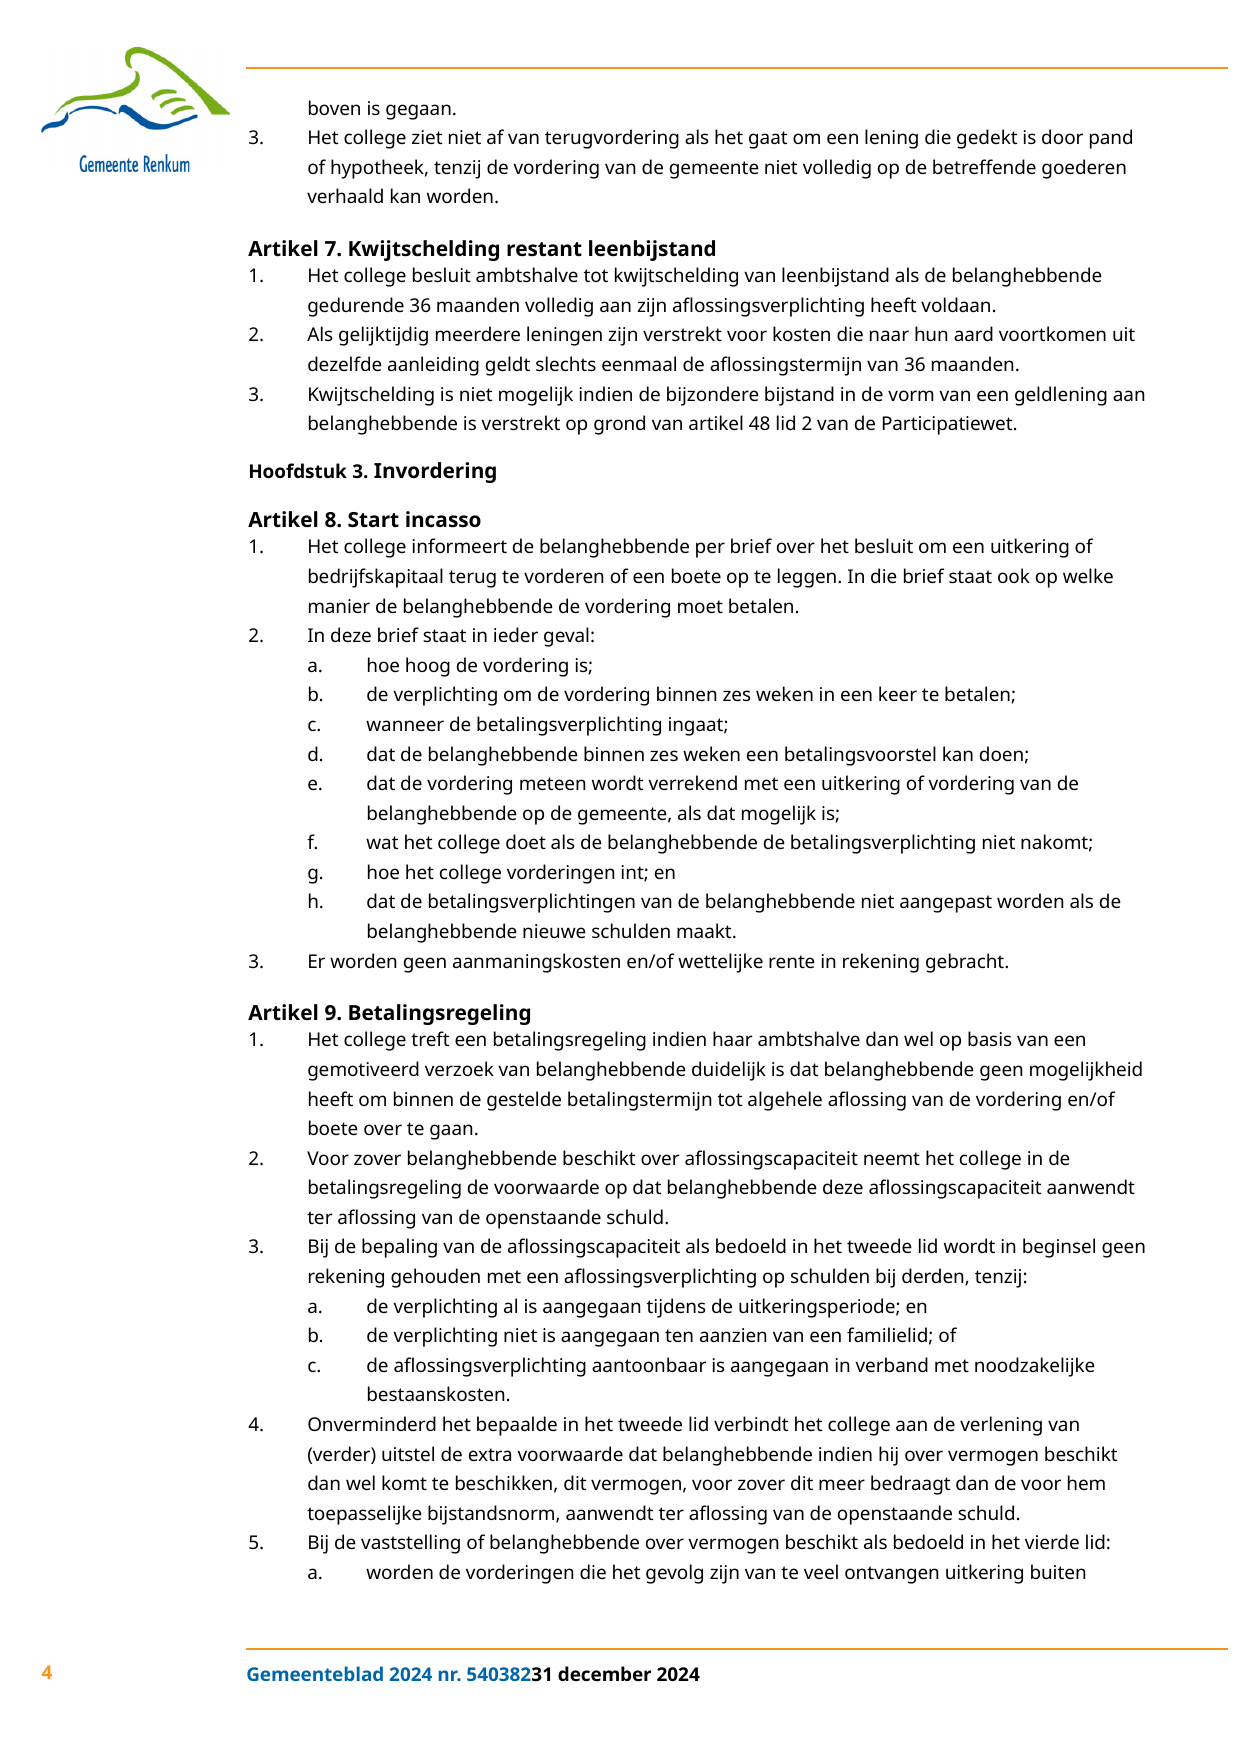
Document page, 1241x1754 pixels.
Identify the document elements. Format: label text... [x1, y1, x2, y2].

list Er worden geen aanmaningskosten en/of wettelijke rente in rekening gebracht. [248, 948, 1152, 973]
text Artikel 9. Betalingsregeling [248, 998, 1152, 1027]
text Artikel 7. Kwijtschelding restant leenbijstand [248, 234, 1152, 262]
list wanneer de betalingsverplichting ingaat; [307, 711, 1152, 737]
list Voor zover belanghebbende beschikt over aflossingscapaciteit neemt het college in de betalingsregeling de voorwaarde op dat belanghebbende deze aflossingscapaciteit aanwendt ter aflossing van de openstaande schuld. [248, 1145, 1152, 1230]
list Het college besluit ambtshalve tot kwijtschelding van leenbijstand als de belanghebbende gedurende 36 maanden volledig aan zijn aflossingsverplichting heeft voldaan. [248, 262, 1152, 318]
list Het college informeert de belanghebbende per brief over het besluit om een uitkering of bedrijfskapitaal terug te vorderen of een boete op te leggen. In die brief staat ook op welke manier de belanghebbende de vordering moet betalen. [248, 534, 1152, 618]
list de verplichting om de vordering binnen zes weken in een keer te betalen; [307, 682, 1152, 707]
list Bij de vaststelling of belanghebbende over vermogen beschikt als bedoeld in het vierde lid: [248, 1529, 1152, 1555]
picture [41, 47, 231, 172]
list wat het college doet als de belanghebbende de betalingsverplichting niet nakomt; [307, 829, 1152, 855]
list dat de vordering meteen wordt verrekend met een uitkering of vordering van de belanghebbende op de gemeente, als dat mogelijk is; [307, 770, 1152, 826]
list Het college ziet niet af van terugvordering als het gaat om een lening die gedekt is door pand of hypotheek, tenzij de vordering van de gemeente niet volledig op de betreffende goederen verhaald kan worden. [248, 124, 1152, 209]
list dat de belanghebbende binnen zes weken een betalingsvoorstel kan doen; [307, 741, 1152, 766]
list hoe het college vorderingen int; en [307, 859, 1152, 885]
list de verplichting niet is aangegaan ten aanzien van een familielid; of [307, 1322, 1152, 1348]
list hoe hoog de vordering is; [307, 652, 1152, 678]
list de aflossingsverplichting aantoonbaar is aangegaan in verband met noodzakelijke bestaanskosten. [307, 1352, 1152, 1407]
list Als gelijktijdig meerdere leningen zijn verstrekt voor kosten die naar hun aard voortkomen uit dezelfde aanleiding geldt slechts eenmaal de aflossingstermijn van 36 maanden. [248, 322, 1152, 377]
list boven is gegaan. [248, 95, 1152, 121]
list Bij de bepaling van de aflossingscapaciteit als bedoeld in het tweede lid wordt in beginsel geen rekening gehouden met een aflossingsverplichting op schulden bij derden, tenzij: [248, 1234, 1152, 1289]
list dat de betalingsverplichtingen van de belanghebbende niet aangepast worden als de belanghebbende nieuwe schulden maakt. [307, 889, 1152, 944]
list de verplichting al is aangegaan tijdens de uitkeringsperiode; en [307, 1293, 1152, 1319]
list In deze brief staat in ieder geval: [248, 622, 1152, 648]
list Het college treft een betalingsregeling indien haar ambtshalve dan wel op basis van een gemotiveerd verzoek van belanghebbende duidelijk is dat belanghebbende geen mogelijkheid heeft om binnen de gestelde betalingstermijn tot algehele aflossing van de vordering en/of boete over te gaan. [248, 1027, 1152, 1141]
list Kwijtschelding is niet mogelijk indien de bijzondere bijstand in de vorm van een geldlening aan belanghebbende is verstrekt op grond van artikel 48 lid 2 van de Participatiewet. [248, 381, 1152, 436]
list Onverminderd het bepaalde in het tweede lid verbindt het college aan de verlening van (verder) uitstel de extra voorwaarde dat belanghebbende indien hij over vermogen beschikt dan wel komt te beschikken, dit vermogen, voor zover dit meer bedraagt dan de voor hem toepasselijke bijstandsnorm, aanwendt ter aflossing van de openstaande schuld. [248, 1411, 1152, 1526]
text Artikel 8. Start incasso [248, 505, 1152, 534]
text Hoofdstuk 3. Invordering [248, 456, 1152, 484]
list worden de vorderingen die het gevolg zijn van te veel ontvangen uitkering buiten [307, 1559, 1152, 1585]
